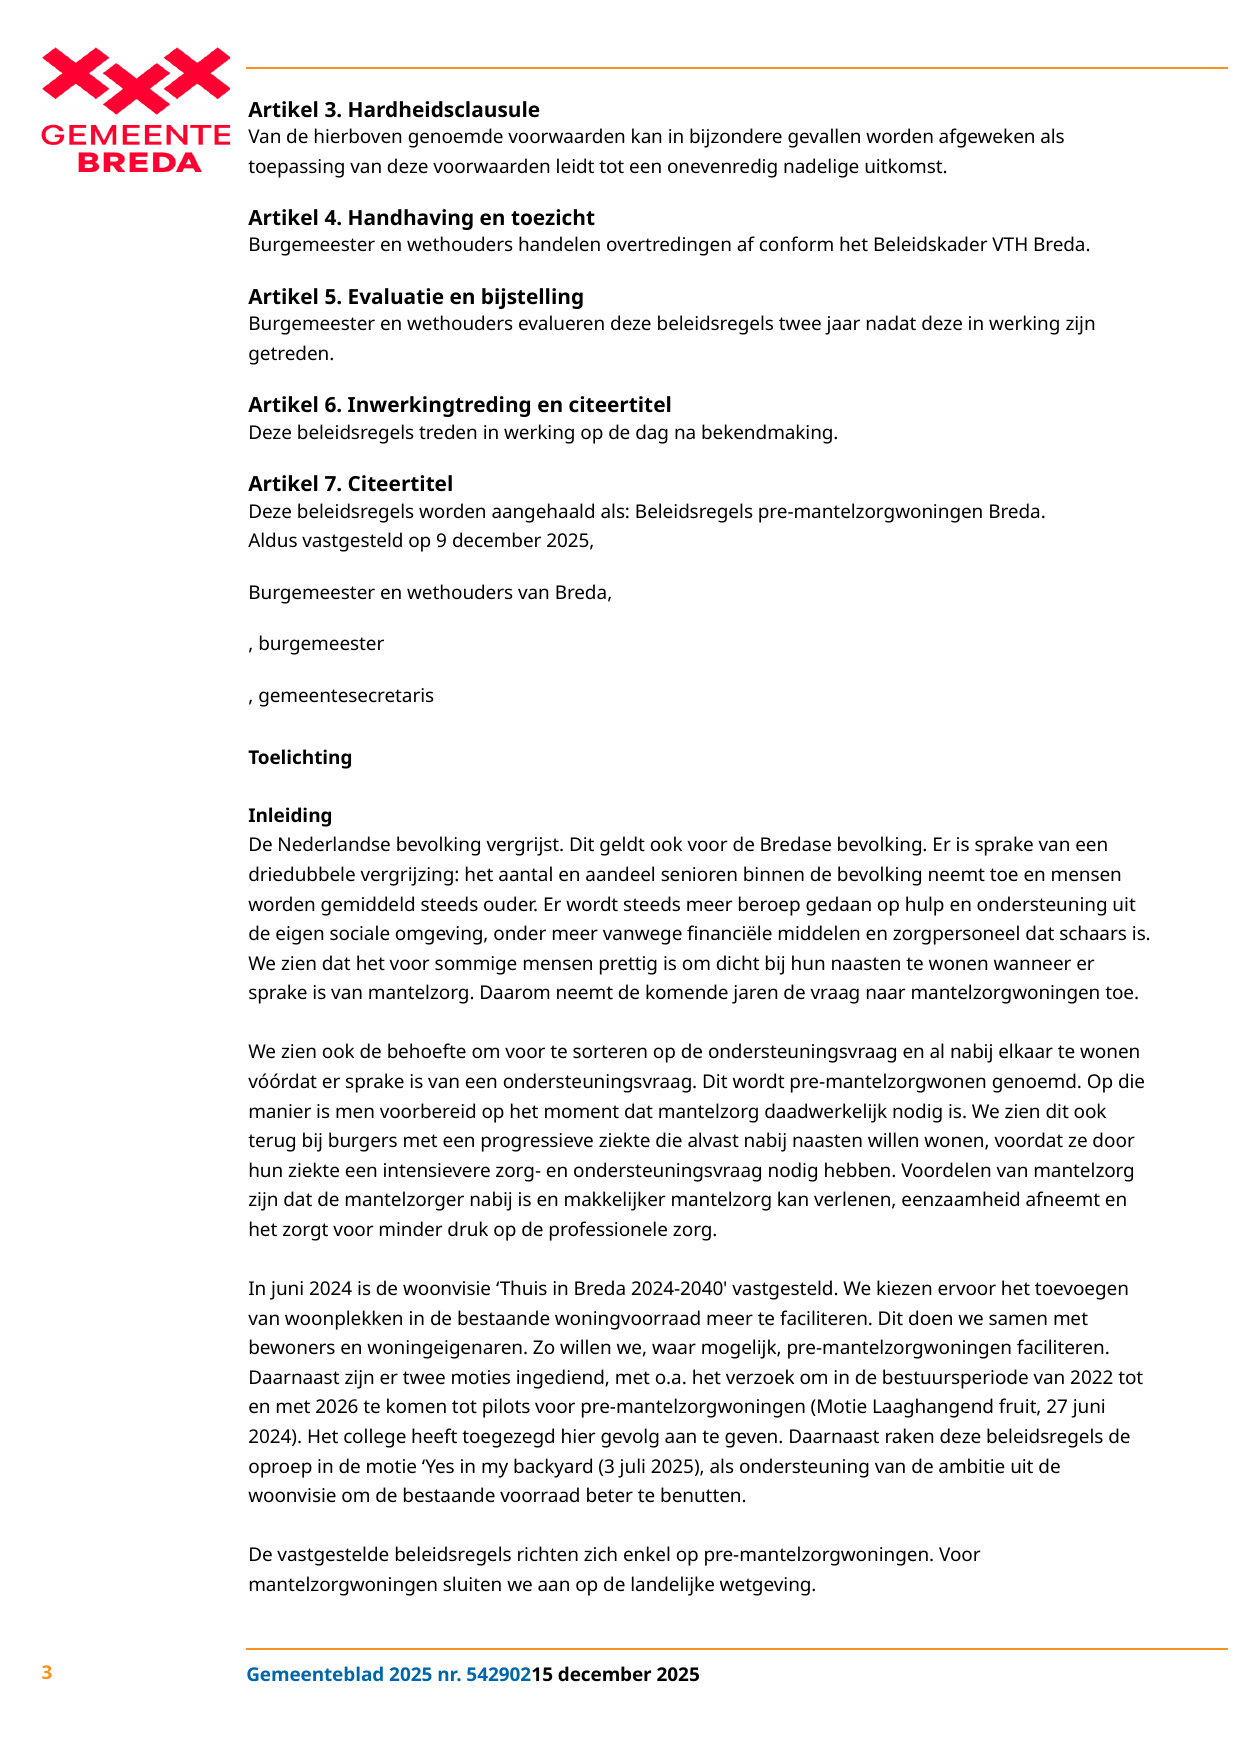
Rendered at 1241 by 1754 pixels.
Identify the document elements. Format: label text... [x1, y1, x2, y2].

text Artikel 5. Evaluatie en bijstelling [248, 282, 1152, 311]
text Burgemeester en wethouders van Breda, [248, 579, 1152, 604]
text Toelichting [248, 733, 1152, 773]
text Artikel 7. Citeertitel [248, 469, 1152, 498]
text Artikel 4. Handhaving en toezicht [248, 203, 1152, 232]
text Artikel 3. Hardheidsclausule [248, 95, 1152, 123]
text , gemeentesecretaris [248, 682, 1152, 707]
text Artikel 6. Inwerkingtreding en citeertitel [248, 391, 1152, 419]
text Inleiding [248, 802, 1152, 828]
text , burgemeester [248, 630, 1152, 656]
text Deze beleidsregels treden in werking op de dag na bekendmaking. [248, 419, 1152, 445]
text De vastgestelde beleidsregels richten zich enkel op pre-mantelzorgwoningen. Voor mantelzorgwoningen sluiten we aan op de landelijke wetgeving. [248, 1542, 1152, 1597]
text Burgemeester en wethouders handelen overtredingen af conform het Beleidskader VTH Breda. [248, 232, 1152, 257]
text We zien ook de behoefte om voor te sorteren op de ondersteuningsvraag en al nabij elkaar te wonen vóórdat er sprake is van een ondersteuningsvraag. Dit wordt pre-mantelzorgwonen genoemd. Op die manier is men voorbereid op het moment dat mantelzorg daadwerkelijk nodig is. We zien dit ook terug bij burgers met een progressieve ziekte die alvast nabij naasten willen wonen, voordat ze door hun ziekte een intensievere zorg- en ondersteuningsvraag nodig hebben. Voordelen van mantelzorg zijn dat de mantelzorger nabij is en makkelijker mantelzorg kan verlenen, eenzaamheid afneemt en het zorgt voor minder druk op de professionele zorg. [248, 1039, 1152, 1242]
picture [41, 47, 231, 172]
text Aldus vastgesteld op 9 december 2025, [248, 527, 1152, 553]
text Van de hierboven genoemde voorwaarden kan in bijzondere gevallen worden afgeweken als toepassing van deze voorwaarden leidt tot een onevenredig nadelige uitkomst. [248, 123, 1152, 178]
text Deze beleidsregels worden aangehaald als: Beleidsregels pre-mantelzorgwoningen Breda. [248, 498, 1152, 523]
text In juni 2024 is de woonvisie ‘Thuis in Breda 2024-2040' vastgesteld. We kiezen ervoor het toevoegen van woonplekken in de bestaande woningvoorraad meer te faciliteren. Dit doen we samen met bewoners en woningeigenaren. Zo willen we, waar mogelijk, pre-mantelzorgwoningen faciliteren. Daarnaast zijn er twee moties ingediend, met o.a. het verzoek om in de bestuursperiode van 2022 tot en met 2026 te komen tot pilots voor pre-mantelzorgwoningen (Motie Laaghangend fruit, 27 juni 2024). Het college heeft toegezegd hier gevolg aan te geven. Daarnaast raken deze beleidsregels de oproep in de motie ‘Yes in my backyard (3 juli 2025), als ondersteuning van de ambitie uit de woonvisie om de bestaande voorraad beter te benutten. [248, 1275, 1152, 1508]
text De Nederlandse bevolking vergrijst. Dit geldt ook voor de Bredase bevolking. Er is sprake van een driedubbele vergrijzing: het aantal en aandeel senioren binnen de bevolking neemt toe en mensen worden gemiddeld steeds ouder. Er wordt steeds meer beroep gedaan op hulp en ondersteuning uit de eigen sociale omgeving, onder meer vanwege financiële middelen en zorgpersoneel dat schaars is. We zien dat het voor sommige mensen prettig is om dicht bij hun naasten te wonen wanneer er sprake is van mantelzorg. Daarom neemt de komende jaren de vraag naar mantelzorgwoningen toe. [248, 832, 1152, 1005]
text Burgemeester en wethouders evalueren deze beleidsregels twee jaar nadat deze in werking zijn getreden. [248, 311, 1152, 366]
